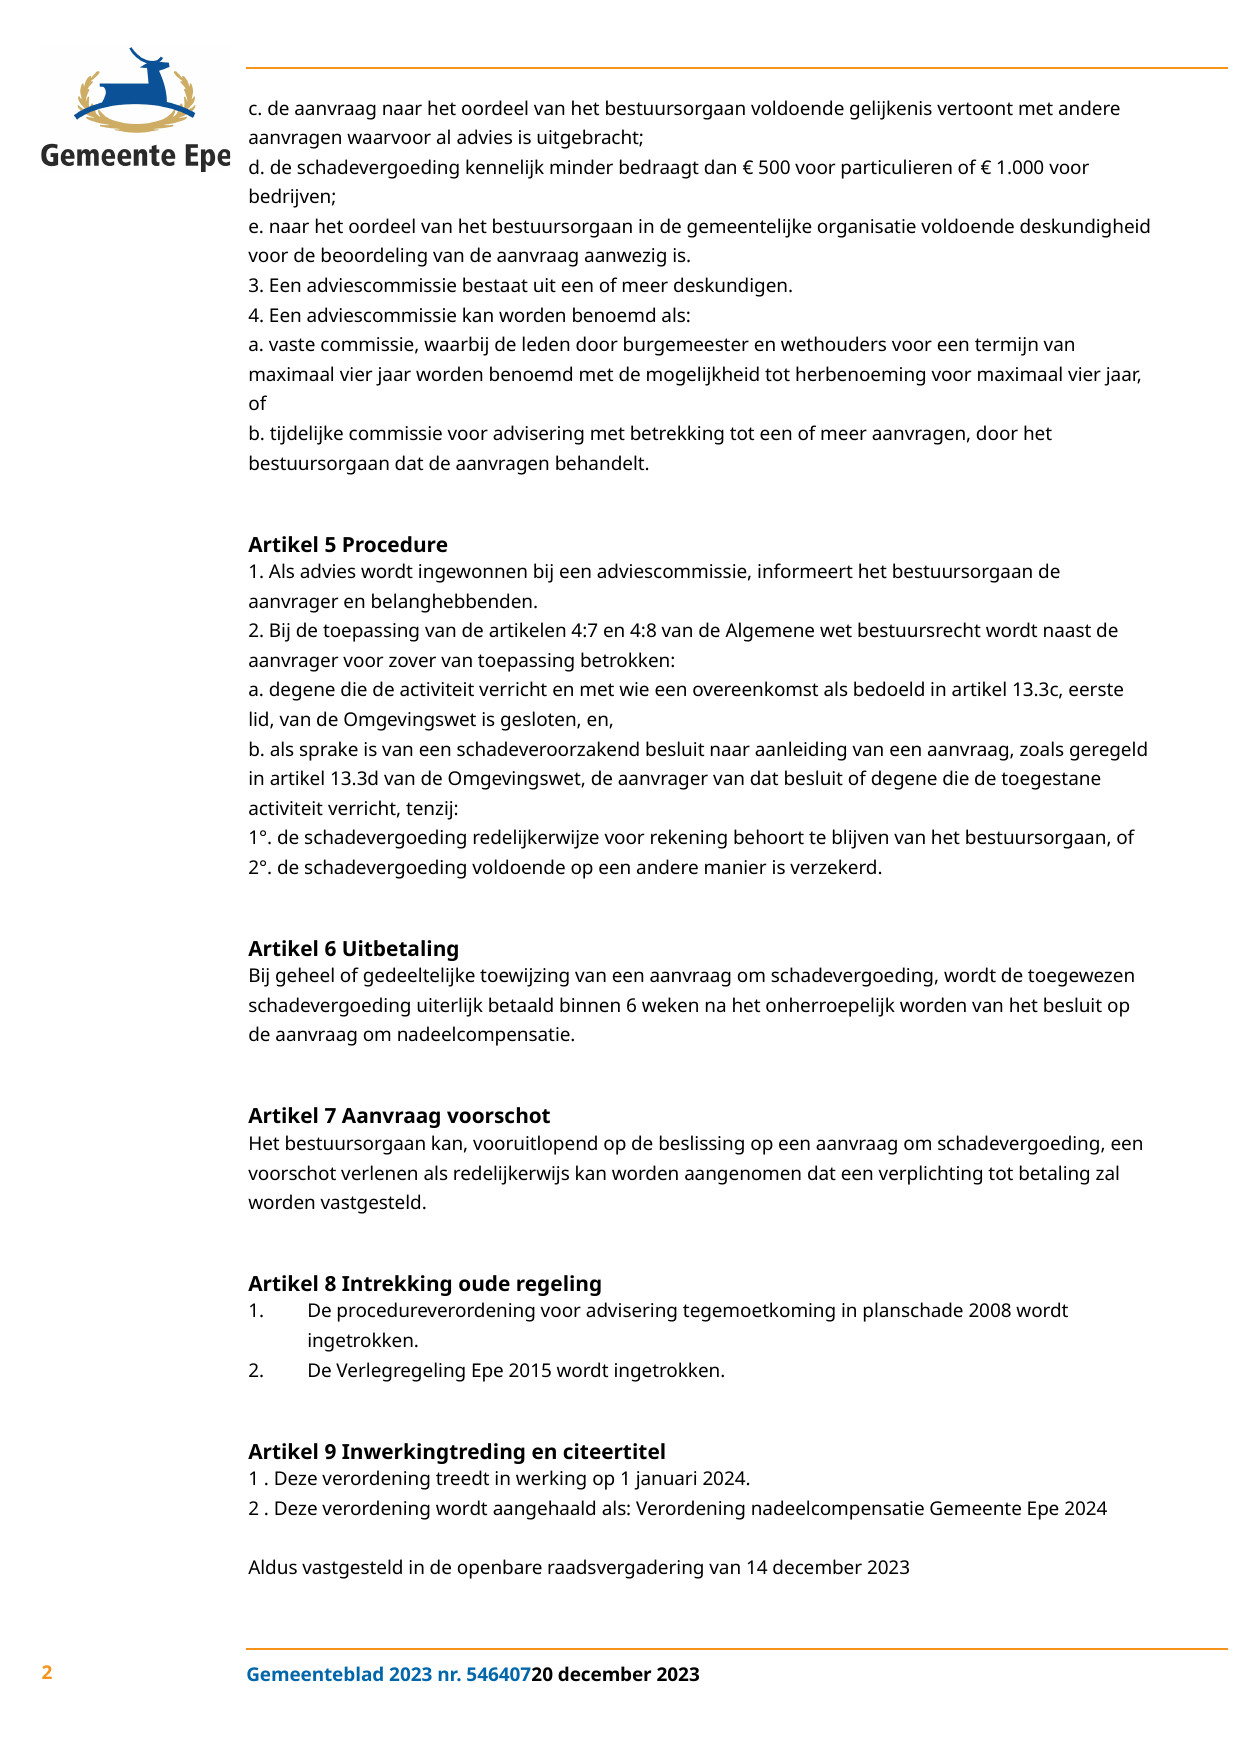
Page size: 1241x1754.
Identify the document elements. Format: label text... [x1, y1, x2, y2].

text Artikel 7 Aanvraag voorschot [248, 1102, 1152, 1130]
text d. de schadevergoeding kennelijk minder bedraagt dan € 500 voor particulieren of € 1.000 voor bedrijven; [248, 154, 1152, 209]
text Artikel 9 Inwerkingtreding en citeertitel [248, 1437, 1152, 1465]
text 1°. de schadevergoeding redelijkerwijze voor rekening behoort te blijven van het bestuursorgaan, of [248, 824, 1152, 850]
text a. degene die de activiteit verricht en met wie een overeenkomst als bedoeld in artikel 13.3c, eerste lid, van de Omgevingswet is gesloten, en, [248, 677, 1152, 732]
text a. vaste commissie, waarbij de leden door burgemeester en wethouders voor een termijn van maximaal vier jaar worden benoemd met de mogelijkheid tot herbenoeming voor maximaal vier jaar, of [248, 331, 1152, 416]
text Bij geheel of gedeeltelijke toewijzing van een aanvraag om schadevergoeding, wordt de toegewezen schadevergoeding uiterlijk betaald binnen 6 weken na het onherroepelijk worden van het besluit op de aanvraag om nadeelcompensatie. [248, 962, 1152, 1047]
text Het bestuursorgaan kan, vooruitlopend op de beslissing op een aanvraag om schadevergoeding, een voorschot verlenen als redelijkerwijs kan worden aangenomen dat een verplichting tot betaling zal worden vastgesteld. [248, 1130, 1152, 1215]
text 3. Een adviescommissie bestaat uit een of meer deskundigen. [248, 272, 1152, 298]
text b. tijdelijke commissie voor advisering met betrekking tot een of meer aanvragen, door het bestuursorgaan dat de aanvragen behandelt. [248, 420, 1152, 476]
text 1. Als advies wordt ingewonnen bij een adviescommissie, informeert het bestuursorgaan de aanvrager en belanghebbenden. [248, 558, 1152, 613]
text 2 . Deze verordening wordt aangehaald als: Verordening nadeelcompensatie Gemeente Epe 2024 [248, 1495, 1152, 1521]
text Artikel 5 Procedure [248, 530, 1152, 558]
list De Verlegregeling Epe 2015 wordt ingetrokken. [248, 1357, 1152, 1383]
text Aldus vastgesteld in de openbare raadsvergadering van 14 december 2023 [248, 1554, 1152, 1580]
text 2°. de schadevergoeding voldoende op een andere manier is verzekerd. [248, 854, 1152, 880]
text Artikel 8 Intrekking oude regeling [248, 1269, 1152, 1298]
text e. naar het oordeel van het bestuursorgaan in de gemeentelijke organisatie voldoende deskundigheid voor de beoordeling van de aanvraag aanwezig is. [248, 213, 1152, 268]
text b. als sprake is van een schadeveroorzakend besluit naar aanleiding van een aanvraag, zoals geregeld in artikel 13.3d van de Omgevingswet, de aanvrager van dat besluit of degene die de toegestane activiteit verricht, tenzij: [248, 736, 1152, 821]
text 2. Bij de toepassing van de artikelen 4:7 en 4:8 van de Algemene wet bestuursrecht wordt naast de aanvrager voor zover van toepassing betrokken: [248, 617, 1152, 673]
text 4. Een adviescommissie kan worden benoemd als: [248, 302, 1152, 328]
text Artikel 6 Uitbetaling [248, 934, 1152, 962]
text 1 . Deze verordening treedt in werking op 1 januari 2024. [248, 1465, 1152, 1491]
picture [41, 47, 231, 172]
text c. de aanvraag naar het oordeel van het bestuursorgaan voldoende gelijkenis vertoont met andere aanvragen waarvoor al advies is uitgebracht; [248, 95, 1152, 150]
list De procedureverordening voor advisering tegemoetkoming in planschade 2008 wordt ingetrokken. [248, 1298, 1152, 1353]
